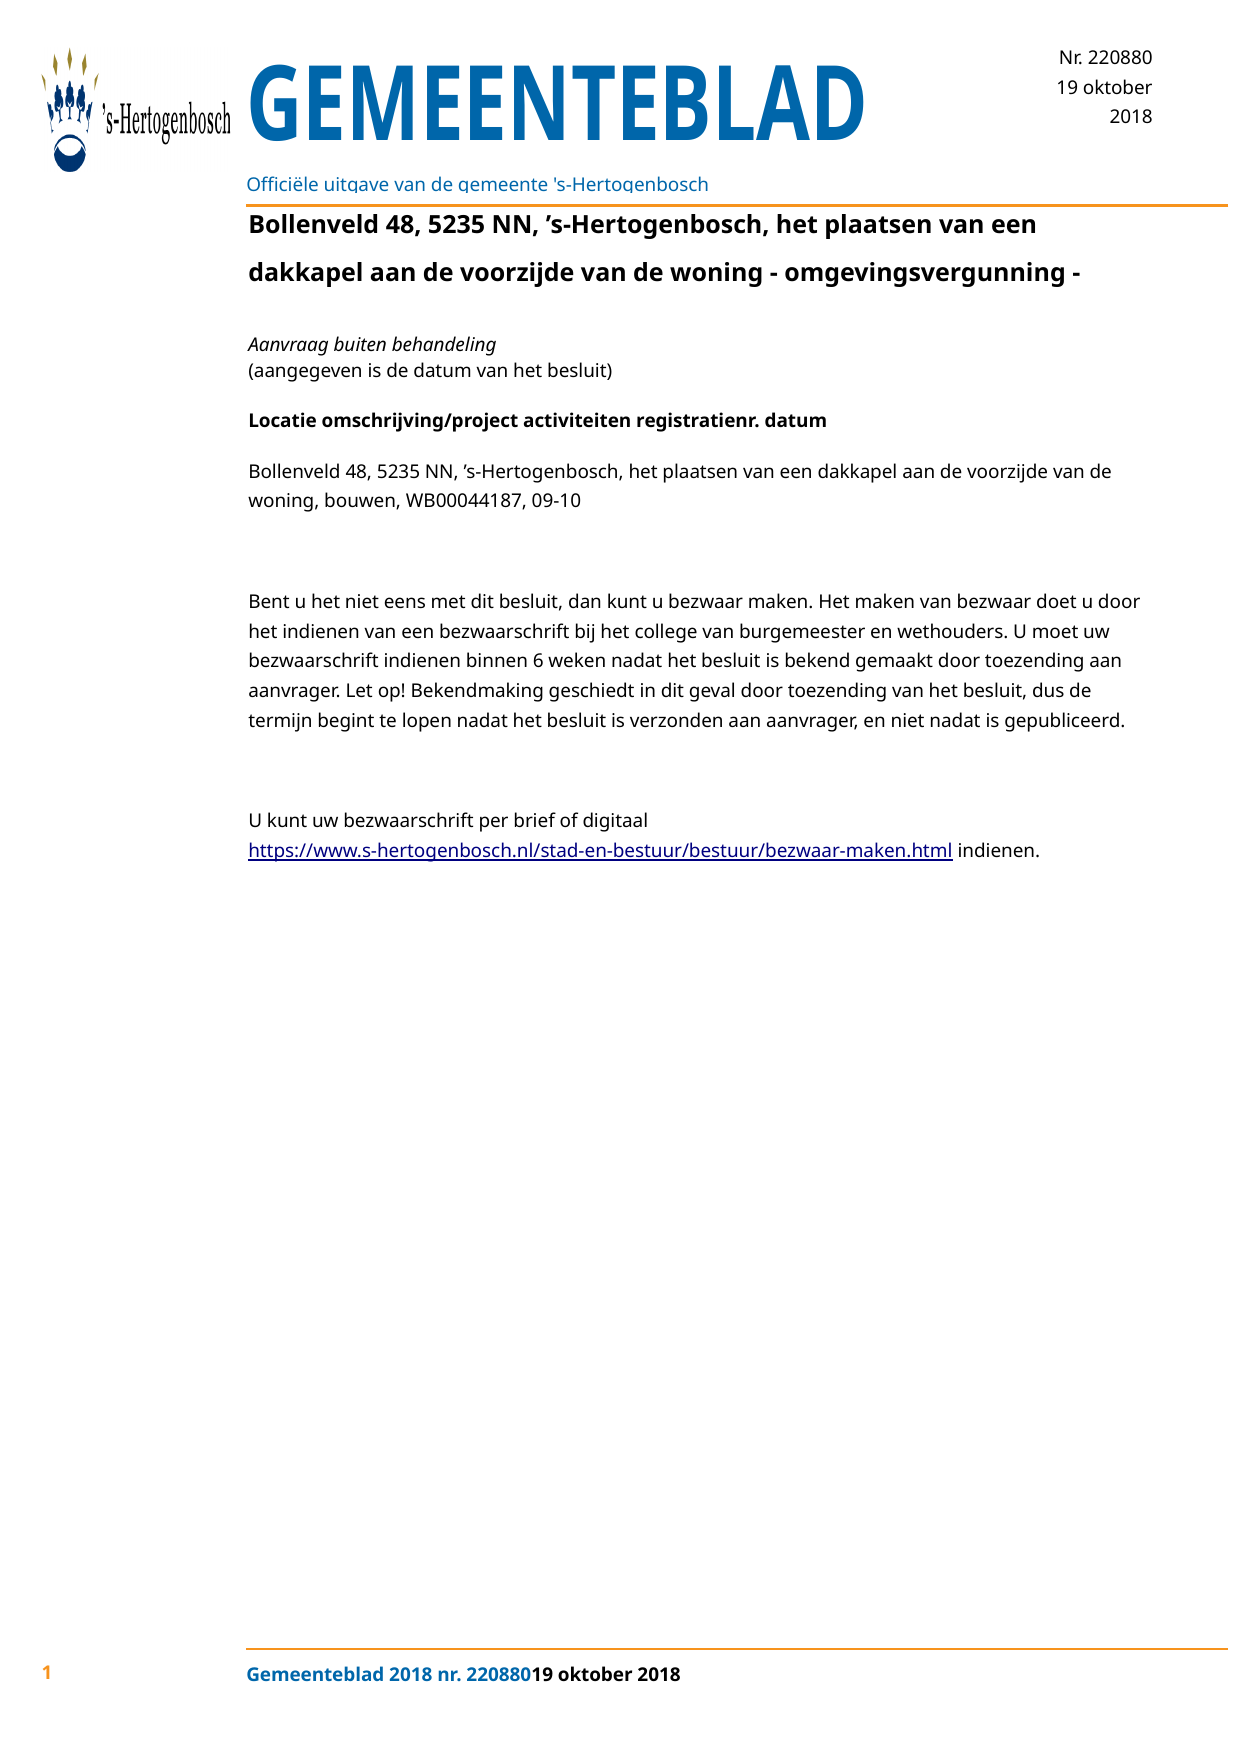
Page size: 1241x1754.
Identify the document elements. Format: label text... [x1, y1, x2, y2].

text (aangegeven is de datum van het besluit) [248, 357, 1152, 383]
text Bollenveld 48, 5235 NN, ’s-Hertogenbosch, het plaatsen van een dakkapel aan de voorzijde van de woning - omgevingsvergunning - [248, 207, 1152, 288]
text U kunt uw bezwaarschrift per brief of digitaal https://www.s-hertogenbosch.nl/stad-en-bestuur/bestuur/bezwaar-maken.html indienen. [248, 808, 1152, 863]
picture [41, 47, 231, 172]
text Locatie omschrijving/project activiteiten registratienr. datum [248, 408, 1152, 433]
text Bollenveld 48, 5235 NN, ’s-Hertogenbosch, het plaatsen van een dakkapel aan de voorzijde van de woning, bouwen, WB00044187, 09-10 [248, 458, 1152, 513]
text Bent u het niet eens met dit besluit, dan kunt u bezwaar maken. Het maken van bezwaar doet u door het indienen van een bezwaarschrift bij het college van burgemeester en wethouders. U moet uw bezwaarschrift indienen binnen 6 weken nadat het besluit is bekend gemaakt door toezending aan aanvrager. Let op! Bekendmaking geschiedt in dit geval door toezending van het besluit, dus de termijn begint te lopen nadat het besluit is verzonden aan aanvrager, en niet nadat is gepubliceerd. [248, 588, 1152, 732]
text Aanvraag buiten behandeling [248, 331, 1152, 357]
